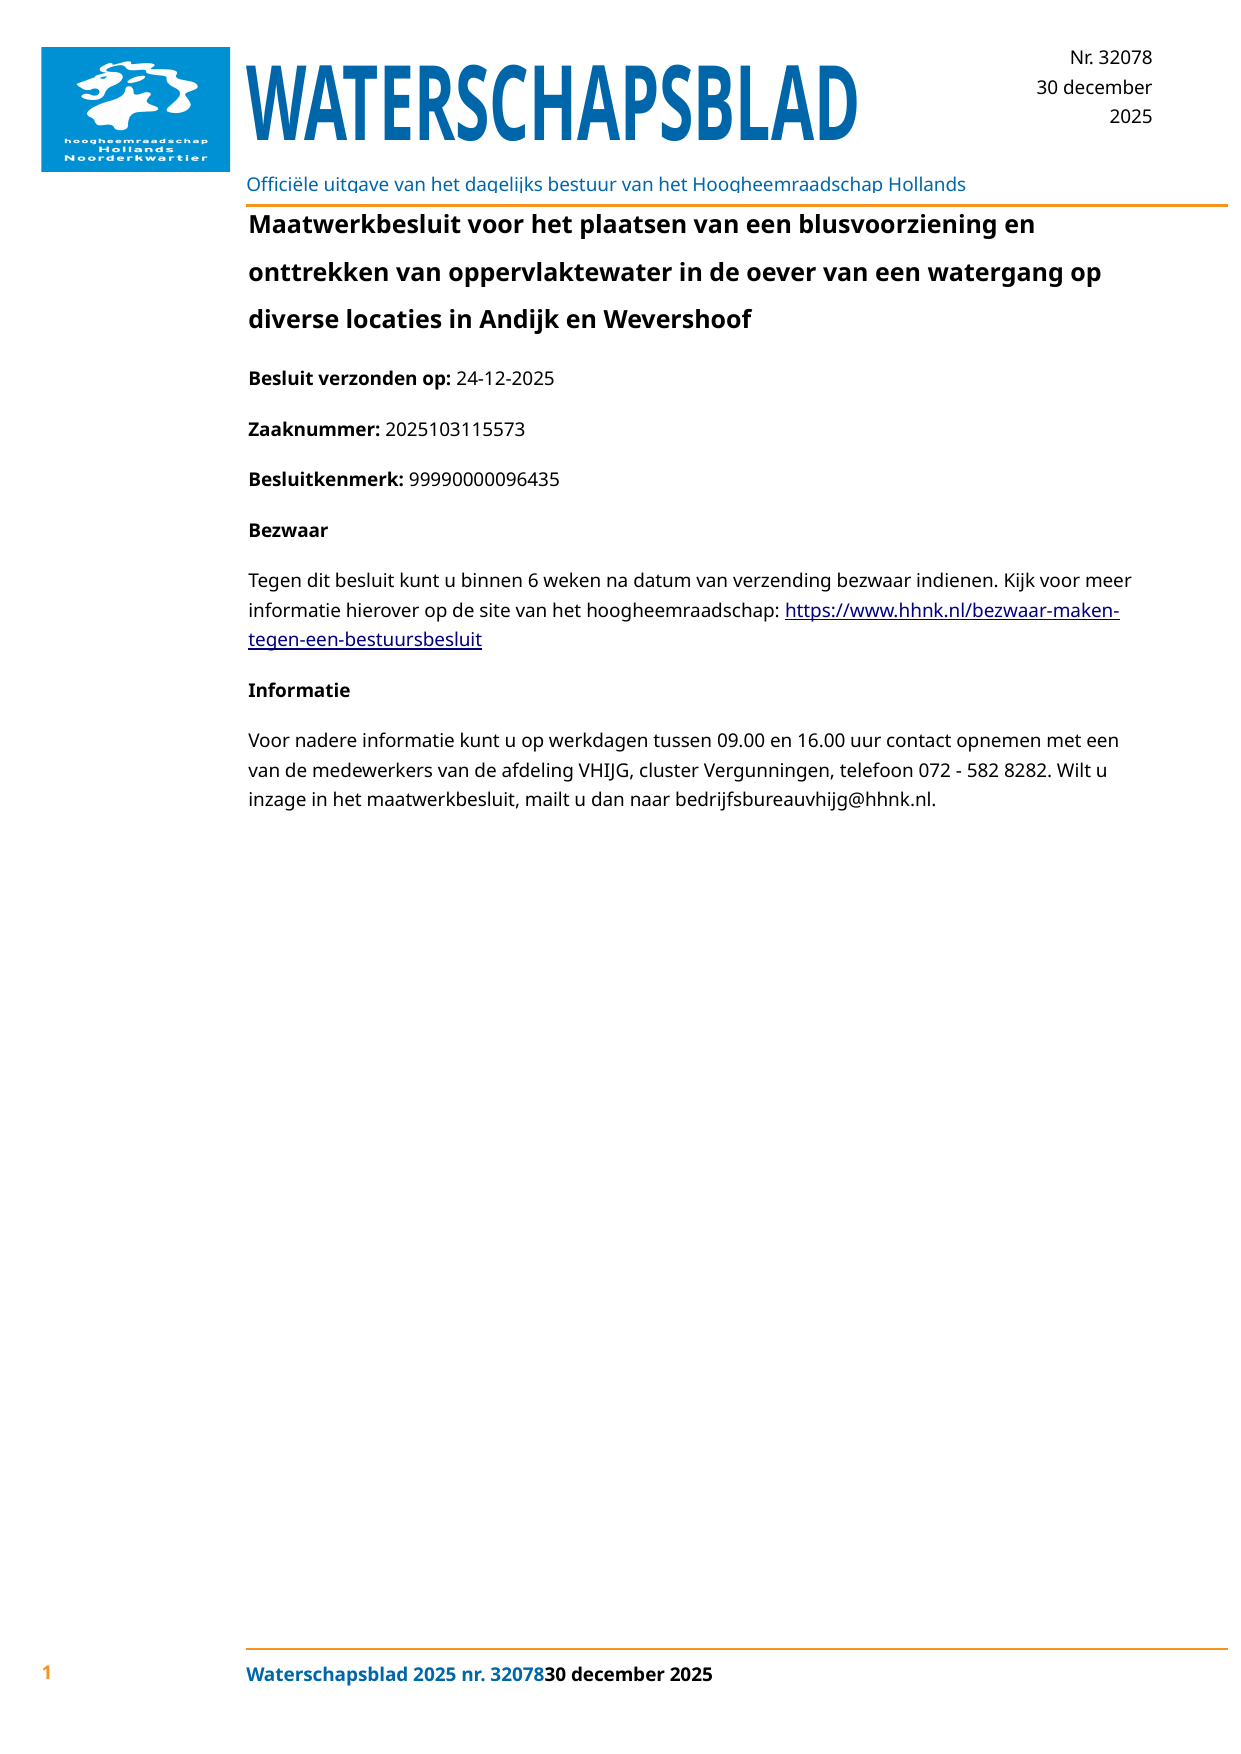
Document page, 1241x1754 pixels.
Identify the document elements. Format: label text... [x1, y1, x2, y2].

text Besluitkenmerk: 99990000096435 [248, 466, 1152, 492]
text Besluit verzonden op: 24-12-2025 [248, 366, 1152, 391]
text Tegen dit besluit kunt u binnen 6 weken na datum van verzending bezwaar indienen. Kijk voor meer informatie hierover op de site van het hoogheemraadschap: https://www.hhnk.nl/bezwaar-maken-tegen-een-bestuursbesluit [248, 567, 1152, 652]
text Maatwerkbesluit voor het plaatsen van een blusvoorziening en onttrekken van oppervlaktewater in de oever van een watergang op diverse locaties in Andijk en Wevershoof [248, 207, 1152, 336]
text Informatie [248, 677, 1152, 702]
text Bezwaar [248, 517, 1152, 542]
picture [129, 76, 144, 82]
text Zaaknummer: 2025103115573 [248, 416, 1152, 442]
picture [88, 87, 157, 130]
picture [78, 64, 122, 99]
picture [118, 62, 197, 112]
text Voor nadere informatie kunt u op werkdagen tussen 09.00 en 16.00 uur contact opnemen met een van de medewerkers van de afdeling VHIJG, cluster Vergunningen, telefoon 072 - 582 8282. Wilt u inzage in het maatwerkbesluit, mailt u dan naar bedrijfsbureauvhijg@hhnk.nl. [248, 727, 1152, 812]
